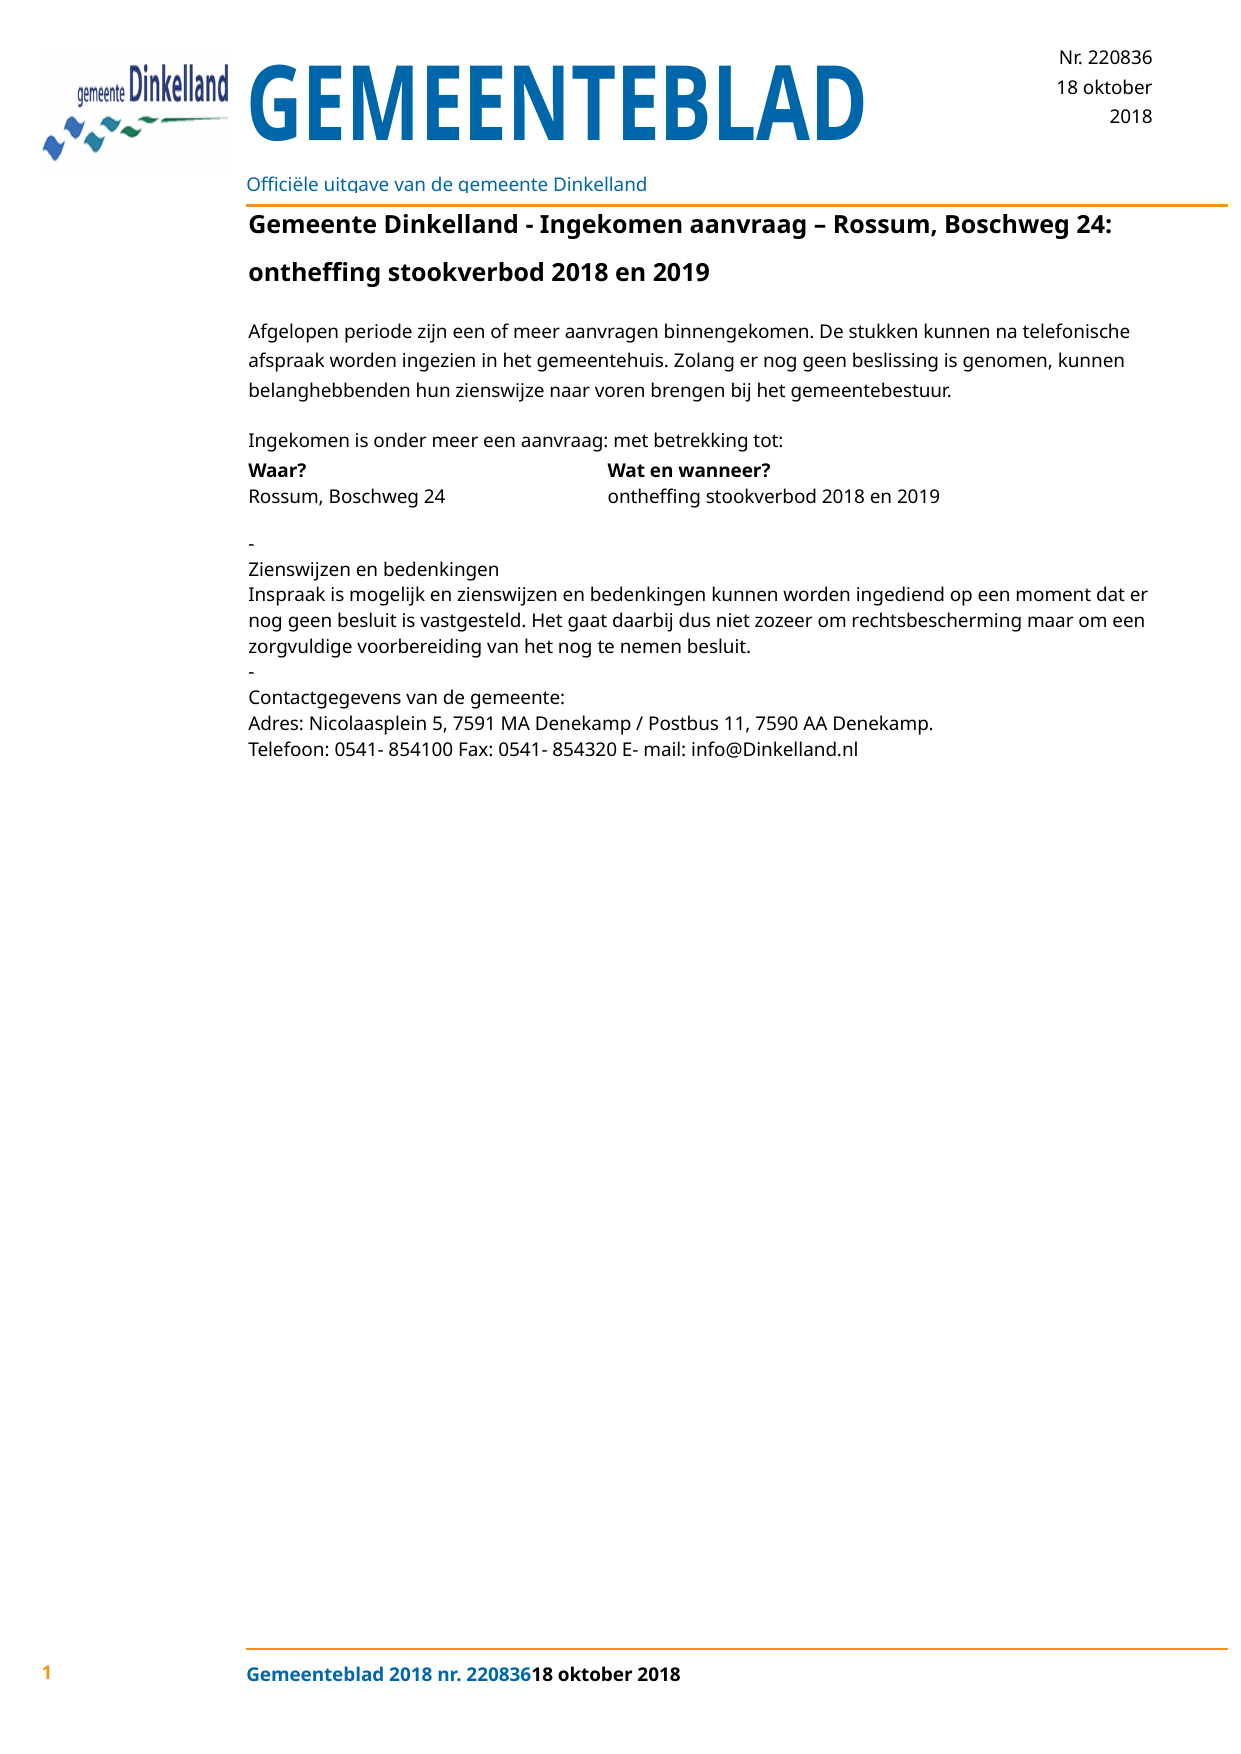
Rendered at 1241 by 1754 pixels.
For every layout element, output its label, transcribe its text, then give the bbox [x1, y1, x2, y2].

text Ingekomen is onder meer een aanvraag: met betrekking tot: [248, 427, 1152, 453]
text Afgelopen periode zijn een of meer aanvragen binnengekomen. De stukken kunnen na telefonische afspraak worden ingezien in het gemeentehuis. Zolang er nog geen beslissing is genomen, kunnen belanghebbenden hun zienswijze naar voren brengen bij het gemeentebestuur. [248, 318, 1152, 403]
table_header Waar? [248, 457, 607, 483]
text Adres: Nicolaasplein 5, 7591 MA Denekamp / Postbus 11, 7590 AA Denekamp. [248, 710, 1152, 736]
text - [248, 530, 1152, 556]
text Telefoon: 0541- 854100 Fax: 0541- 854320 E- mail: info@Dinkelland.nl [248, 736, 1152, 762]
text Inspraak is mogelijk en zienswijzen en bedenkingen kunnen worden ingediend op een moment dat er nog geen besluit is vastgesteld. Het gaat daarbij dus niet zozeer om rechtsbescherming maar om een zorgvuldige voorbereiding van het nog te nemen besluit. [248, 582, 1152, 659]
picture [41, 47, 231, 172]
table_cell ontheffing stookverbod 2018 en 2019 [608, 483, 1152, 509]
table_header Wat en wanneer? [608, 457, 1152, 483]
text Contactgegevens van de gemeente: [248, 684, 1152, 710]
text - [248, 659, 1152, 684]
text Gemeente Dinkelland - Ingekomen aanvraag – Rossum, Boschweg 24: ontheffing stookverbod 2018 en 2019 [248, 207, 1152, 288]
text Zienswijzen en bedenkingen [248, 556, 1152, 582]
table_cell Rossum, Boschweg 24 [248, 483, 607, 509]
